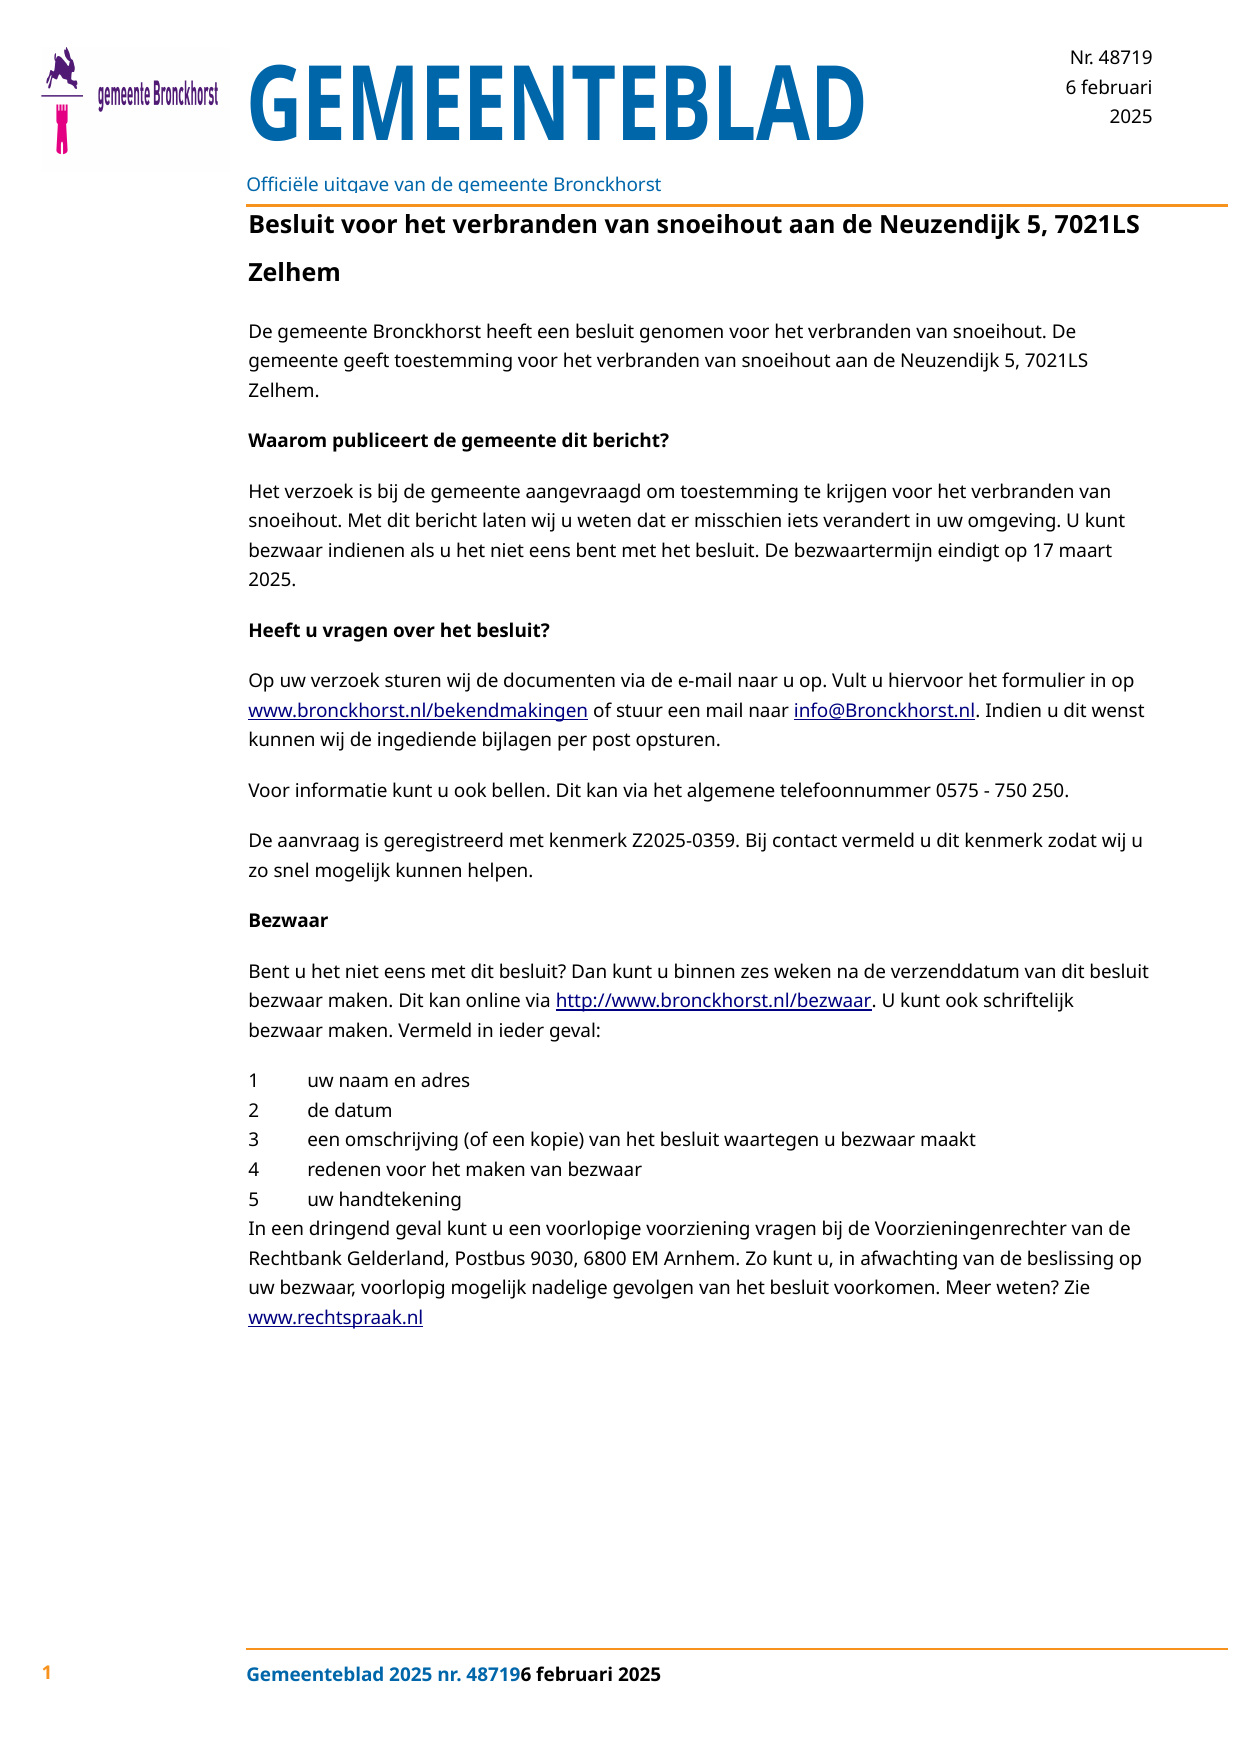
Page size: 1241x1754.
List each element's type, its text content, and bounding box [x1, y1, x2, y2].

list redenen voor het maken van bezwaar [248, 1156, 1152, 1182]
list uw naam en adres [248, 1067, 1152, 1093]
text Voor informatie kunt u ook bellen. Dit kan via het algemene telefoonnummer 0575 - 750 250. [248, 777, 1152, 803]
list een omschrijving (of een kopie) van het besluit waartegen u bezwaar maakt [248, 1127, 1152, 1152]
text Bezwaar [248, 907, 1152, 933]
list uw handtekening [248, 1186, 1152, 1212]
text De gemeente Bronckhorst heeft een besluit genomen voor het verbranden van snoeihout. De gemeente geeft toestemming voor het verbranden van snoeihout aan de Neuzendijk 5, 7021LS Zelhem. [248, 318, 1152, 403]
text Besluit voor het verbranden van snoeihout aan de Neuzendijk 5, 7021LS Zelhem [248, 207, 1152, 288]
text Heeft u vragen over het besluit? [248, 617, 1152, 643]
text Waarom publiceert de gemeente dit bericht? [248, 427, 1152, 453]
text Op uw verzoek sturen wij de documenten via de e-mail naar u op. Vult u hiervoor het formulier in op www.bronckhorst.nl/bekendmakingen of stuur een mail naar info@Bronckhorst.nl. Indien u dit wenst kunnen wij de ingediende bijlagen per post opsturen. [248, 667, 1152, 752]
text Het verzoek is bij de gemeente aangevraagd om toestemming te krijgen voor het verbranden van snoeihout. Met dit bericht laten wij u weten dat er misschien iets verandert in uw omgeving. U kunt bezwaar indienen als u het niet eens bent met het besluit. De bezwaartermijn eindigt op 17 maart 2025. [248, 478, 1152, 592]
picture [41, 47, 231, 172]
list de datum [248, 1097, 1152, 1123]
text Bent u het niet eens met dit besluit? Dan kunt u binnen zes weken na de verzenddatum van dit besluit bezwaar maken. Dit kan online via http://www.bronckhorst.nl/bezwaar. U kunt ook schriftelijk bezwaar maken. Vermeld in ieder geval: [248, 958, 1152, 1043]
text De aanvraag is geregistreerd met kenmerk Z2025-0359. Bij contact vermeld u dit kenmerk zodat wij u zo snel mogelijk kunnen helpen. [248, 827, 1152, 883]
text In een dringend geval kunt u een voorlopige voorziening vragen bij de Voorzieningenrechter van de Rechtbank Gelderland, Postbus 9030, 6800 EM Arnhem. Zo kunt u, in afwachting van de beslissing op uw bezwaar, voorlopig mogelijk nadelige gevolgen van het besluit voorkomen. Meer weten? Zie www.rechtspraak.nl [248, 1215, 1152, 1330]
